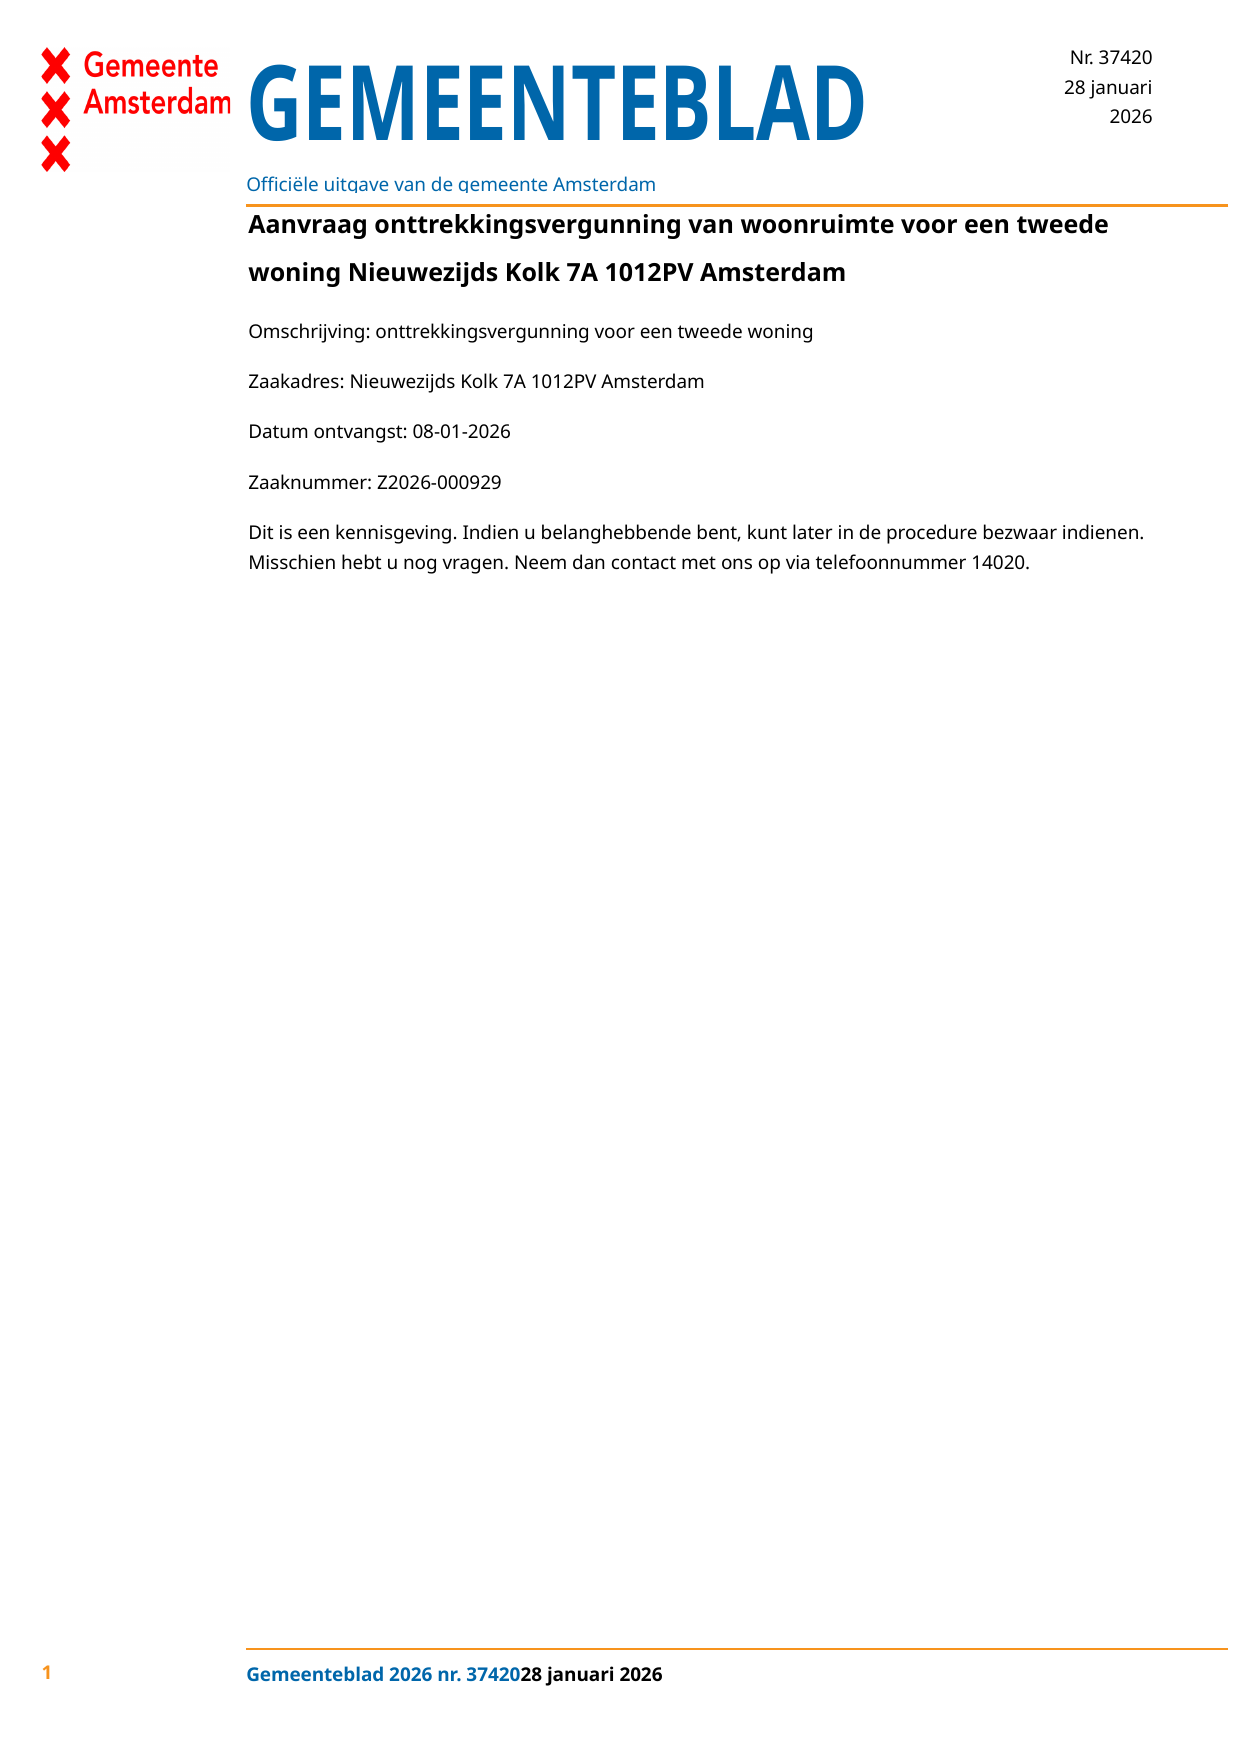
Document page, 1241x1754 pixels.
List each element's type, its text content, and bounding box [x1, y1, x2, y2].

text Aanvraag onttrekkingsvergunning van woonruimte voor een tweede woning Nieuwezijds Kolk 7A 1012PV Amsterdam [248, 207, 1152, 288]
text Zaaknummer: Z2026-000929 [248, 469, 1152, 495]
text Omschrijving: onttrekkingsvergunning voor een tweede woning [248, 318, 1152, 344]
text Dit is een kennisgeving. Indien u belanghebbende bent, kunt later in de procedure bezwaar indienen. Misschien hebt u nog vragen. Neem dan contact met ons op via telefoonnummer 14020. [248, 519, 1152, 575]
text Datum ontvangst: 08-01-2026 [248, 419, 1152, 444]
text Zaakadres: Nieuwezijds Kolk 7A 1012PV Amsterdam [248, 368, 1152, 394]
picture [41, 47, 231, 172]
